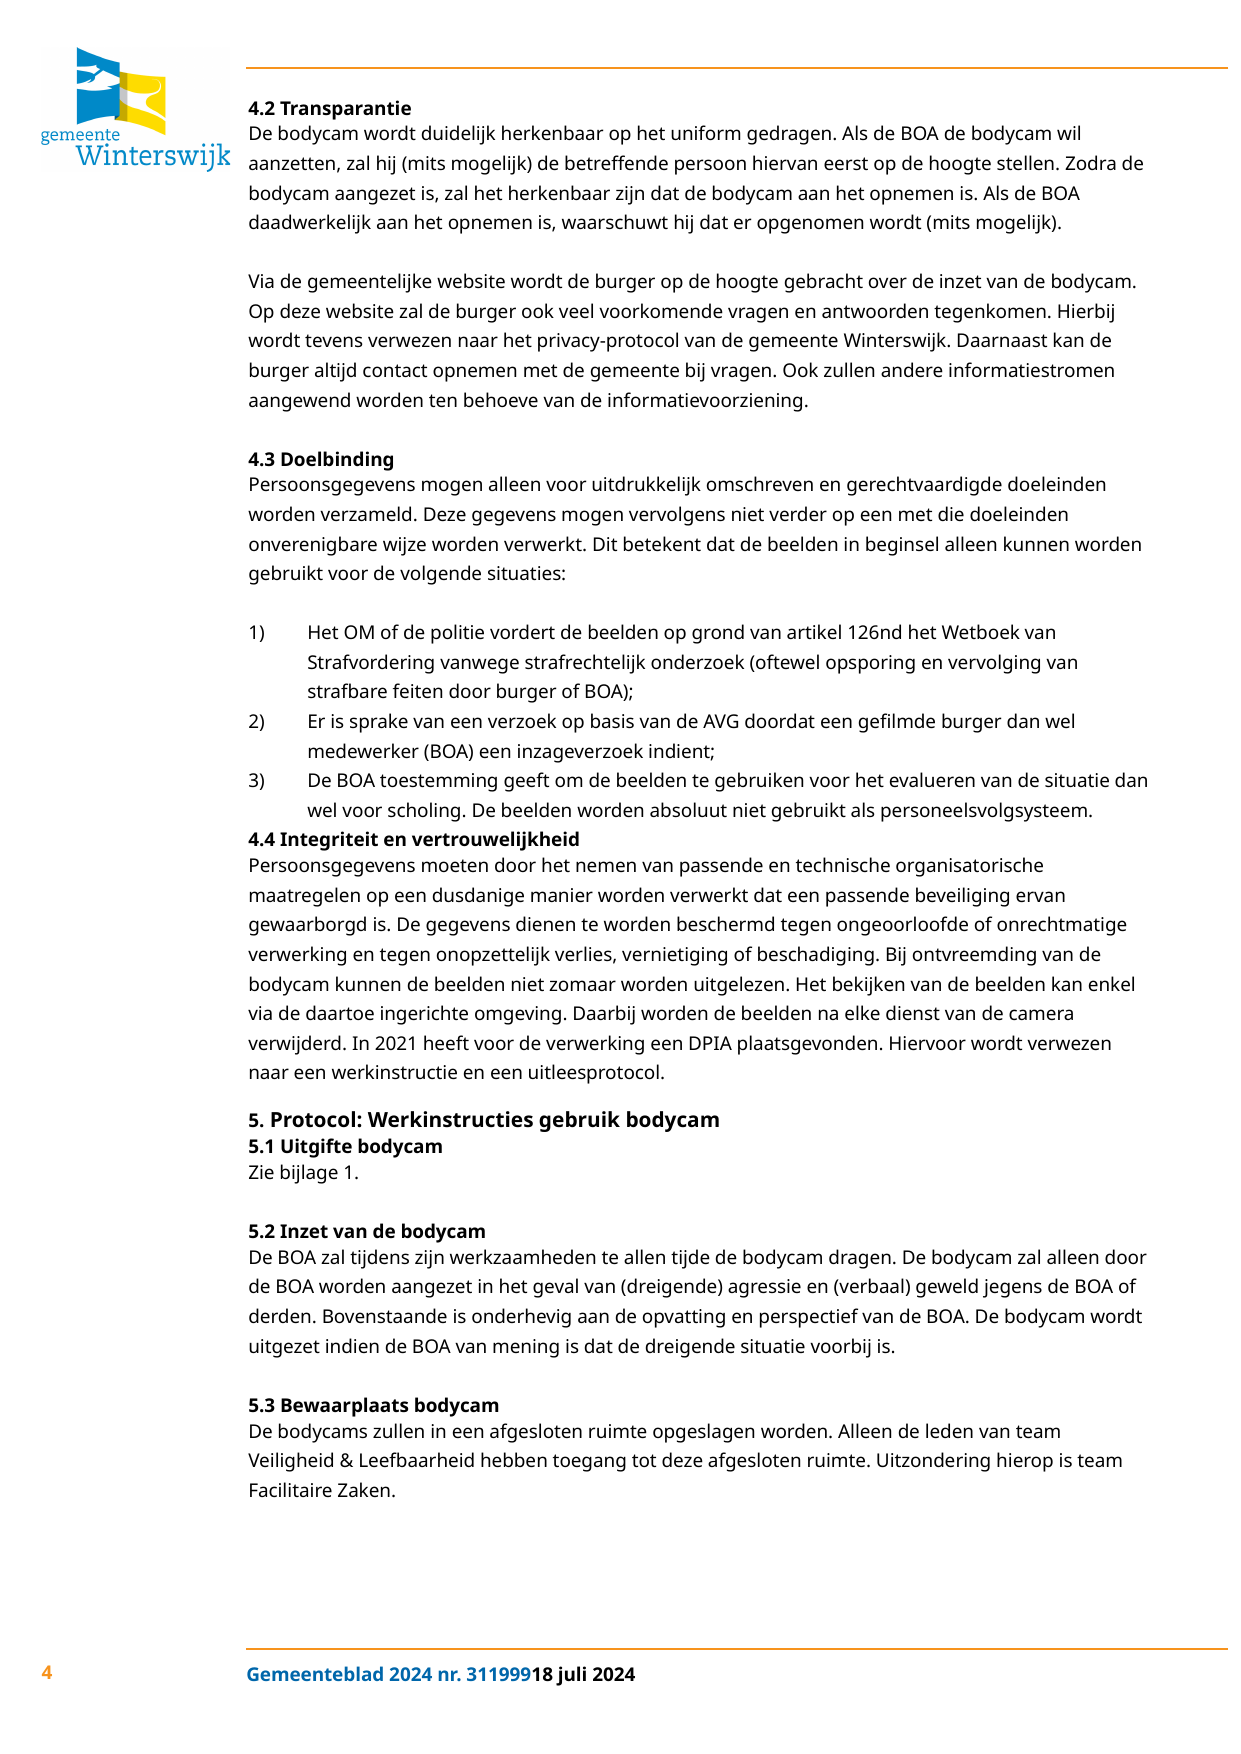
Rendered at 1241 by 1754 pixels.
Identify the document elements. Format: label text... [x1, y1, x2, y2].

picture [225, 153, 231, 162]
text De bodycam wordt duidelijk herkenbaar op het uniform gedragen. Als de BOA de bodycam wil aanzetten, zal hij (mits mogelijk) de betreffende persoon hiervan eerst op de hoogte stellen. Zodra de bodycam aangezet is, zal het herkenbaar zijn dat de bodycam aan het opnemen is. Als de BOA daadwerkelijk aan het opnemen is, waarschuwt hij dat er opgenomen wordt (mits mogelijk). [248, 121, 1152, 235]
text Via de gemeentelijke website wordt de burger op de hoogte gebracht over de inzet van de bodycam. Op deze website zal de burger ook veel voorkomende vragen en antwoorden tegenkomen. Hierbij wordt tevens verwezen naar het privacy-protocol van de gemeente Winterswijk. Daarnaast kan de burger altijd contact opnemen met de gemeente bij vragen. Ook zullen andere informatiestromen aangewend worden ten behoeve van de informatievoorziening. [248, 268, 1152, 412]
text De bodycams zullen in een afgesloten ruimte opgeslagen worden. Alleen de leden van team Veiligheid & Leefbaarheid hebben toegang tot deze afgesloten ruimte. Uitzondering hierop is team Facilitaire Zaken. [248, 1418, 1152, 1503]
text 5.2 Inzet van de bodycam [248, 1218, 1152, 1244]
text Zie bijlage 1. [248, 1159, 1152, 1185]
text 4.2 Transparantie [248, 95, 1152, 121]
text 5.3 Bewaarplaats bodycam [248, 1392, 1152, 1418]
text 5. Protocol: Werkinstructies gebruik bodycam [248, 1105, 1152, 1133]
text 4.3 Doelbinding [248, 446, 1152, 472]
text Persoonsgegevens moeten door het nemen van passende en technische organisatorische maatregelen op een dusdanige manier worden verwerkt dat een passende beveiliging ervan gewaarborgd is. De gegevens dienen te worden beschermd tegen ongeoorloofde of onrechtmatige verwerking en tegen onopzettelijk verlies, vernietiging of beschadiging. Bij ontvreemding van de bodycam kunnen de beelden niet zomaar worden uitgelezen. Het bekijken van de beelden kan enkel via de daartoe ingerichte omgeving. Daarbij worden de beelden na elke dienst van de camera verwijderd. In 2021 heeft voor de verwerking een DPIA plaatsgevonden. Hiervoor wordt verwezen naar een werkinstructie en een uitleesprotocol. [248, 852, 1152, 1085]
text De BOA zal tijdens zijn werkzaamheden te allen tijde de bodycam dragen. De bodycam zal alleen door de BOA worden aangezet in het geval van (dreigende) agressie en (verbaal) geweld jegens de BOA of derden. Bovenstaande is onderhevig aan de opvatting en perspectief van de BOA. De bodycam wordt uitgezet indien de BOA van mening is dat de dreigende situatie voorbij is. [248, 1244, 1152, 1359]
list Er is sprake van een verzoek op basis van de AVG doordat een gefilmde burger dan wel medewerker (BOA) een inzageverzoek indient; [248, 708, 1152, 764]
list Het OM of de politie vordert de beelden op grond van artikel 126nd het Wetboek van Strafvordering vanwege strafrechtelijk onderzoek (oftewel opsporing en vervolging van strafbare feiten door burger of BOA); [248, 619, 1152, 704]
picture [41, 47, 231, 172]
list De BOA toestemming geeft om de beelden te gebruiken voor het evalueren van de situatie dan wel voor scholing. De beelden worden absoluut niet gebruikt als personeelsvolgsysteem. [248, 767, 1152, 823]
text 5.1 Uitgifte bodycam [248, 1133, 1152, 1159]
text Persoonsgegevens mogen alleen voor uitdrukkelijk omschreven en gerechtvaardigde doeleinden worden verzameld. Deze gegevens mogen vervolgens niet verder op een met die doeleinden onverenigbare wijze worden verwerkt. Dit betekent dat de beelden in beginsel alleen kunnen worden gebruikt voor de volgende situaties: [248, 472, 1152, 586]
text 4.4 Integriteit en vertrouwelijkheid [248, 827, 1152, 852]
